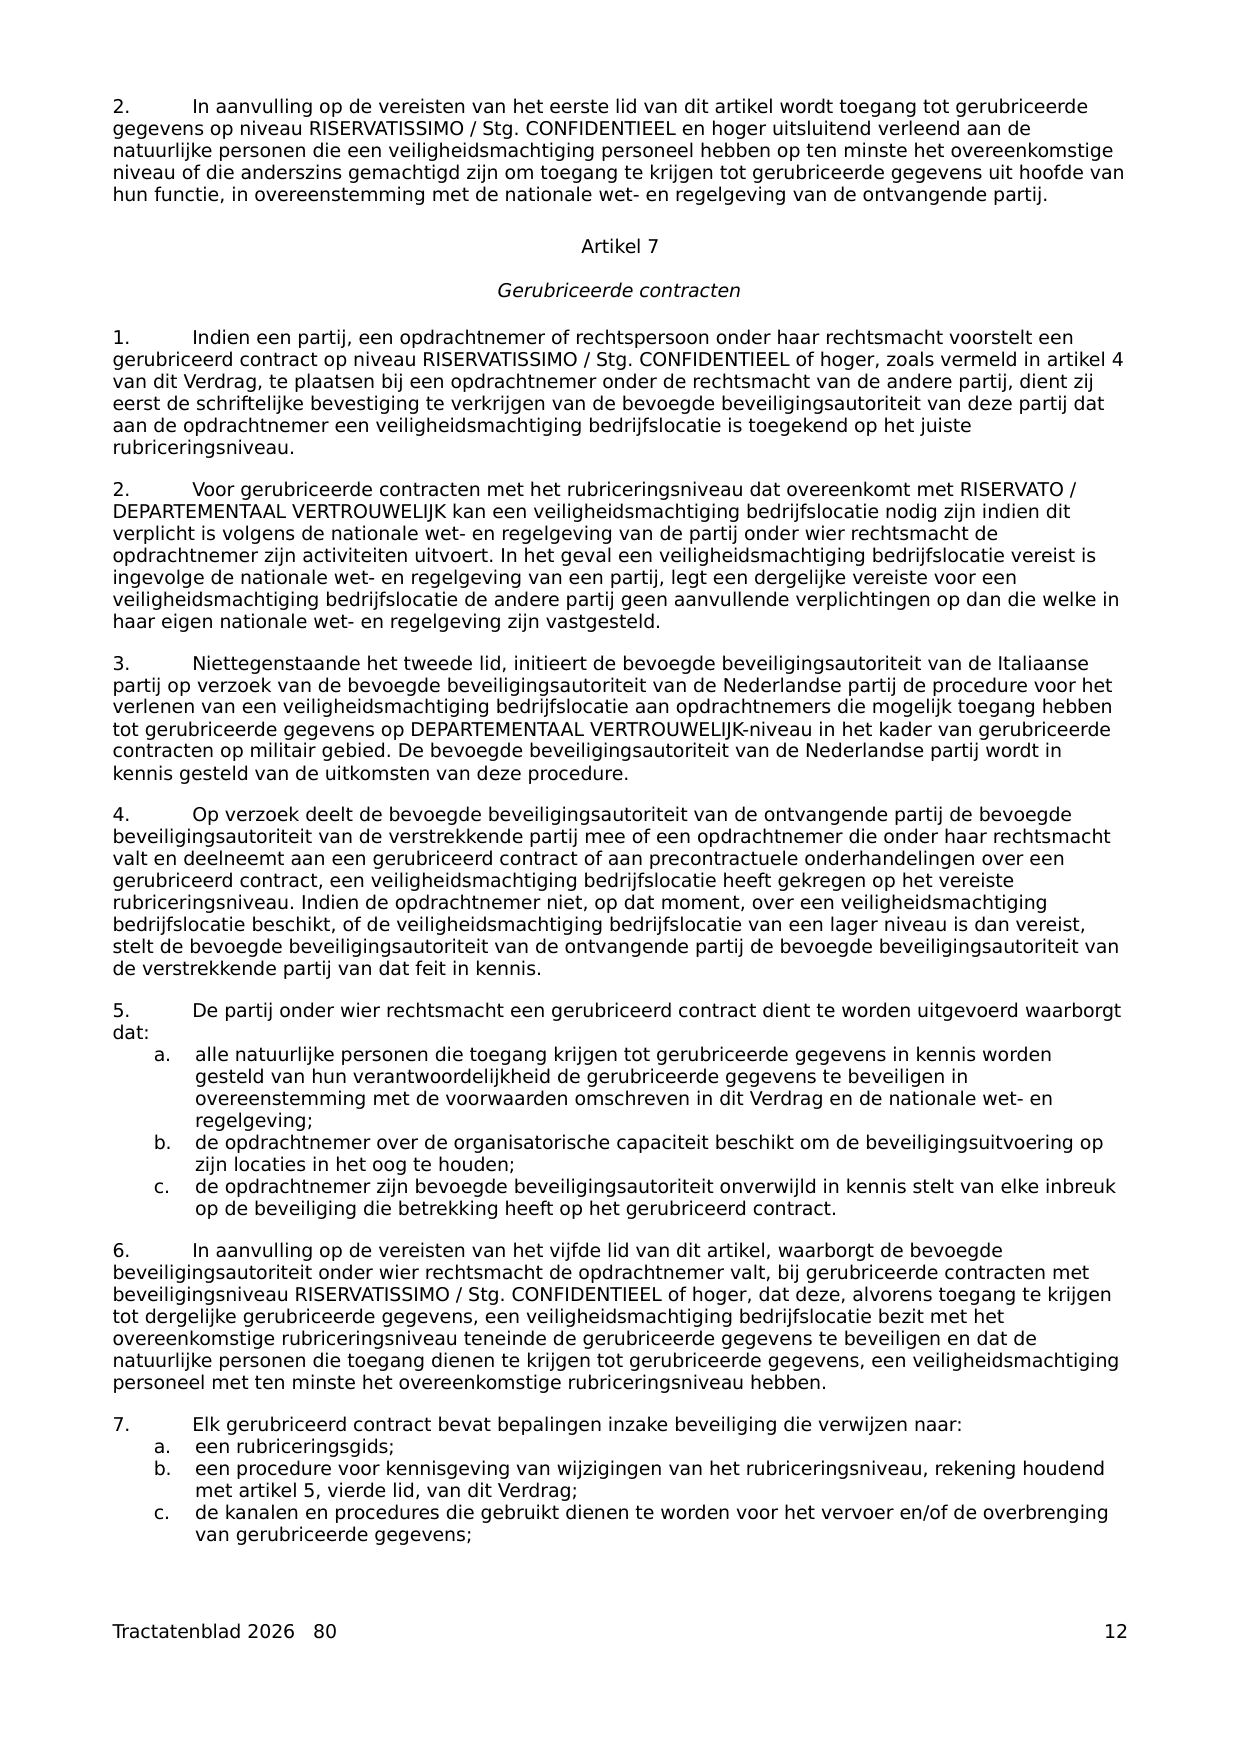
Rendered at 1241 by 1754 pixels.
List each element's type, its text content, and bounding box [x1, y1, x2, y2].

text 5. De partij onder wier rechtsmacht een gerubriceerd contract dient te worden uitgevoerd waarborgt dat: [112, 1000, 1128, 1044]
text 1. Indien een partij, een opdrachtnemer of rechtspersoon onder haar rechtsmacht voorstelt een gerubriceerd contract op niveau RISERVATISSIMO / Stg. CONFIDENTIEEL of hoger, zoals vermeld in artikel 4 van dit Verdrag, te plaatsen bij een opdrachtnemer onder de rechtsmacht van de andere partij, dient zij eerst de schriftelijke bevestiging te verkrijgen van de bevoegde beveiligingsautoriteit van deze partij dat aan de opdrachtnemer een veiligheidsmachtiging bedrijfslocatie is toegekend op het juiste rubriceringsniveau. [112, 327, 1128, 459]
text a. een rubriceringsgids; [153, 1436, 1128, 1458]
subtitle Artikel 7 Gerubriceerde contracten [112, 236, 1128, 302]
text c. de kanalen en procedures die gebruikt dienen te worden voor het vervoer en/of de overbrenging van gerubriceerde gegevens; [153, 1502, 1128, 1546]
text 3. Niettegenstaande het tweede lid, initieert de bevoegde beveiligingsautoriteit van de Italiaanse partij op verzoek van de bevoegde beveiligingsautoriteit van de Nederlandse partij de procedure voor het verlenen van een veiligheidsmachtiging bedrijfslocatie aan opdrachtnemers die mogelijk toegang hebben tot gerubriceerde gegevens op DEPARTEMENTAAL VERTROUWELIJK-niveau in het kader van gerubriceerde contracten op militair gebied. De bevoegde beveiligingsautoriteit van de Nederlandse partij wordt in kennis gesteld van de uitkomsten van deze procedure. [112, 652, 1128, 784]
text 6. In aanvulling op de vereisten van het vijfde lid van dit artikel, waarborgt de bevoegde beveiligingsautoriteit onder wier rechtsmacht de opdrachtnemer valt, bij gerubriceerde contracten met beveiligingsniveau RISERVATISSIMO / Stg. CONFIDENTIEEL of hoger, dat deze, alvorens toegang te krijgen tot dergelijke gerubriceerde gegevens, een veiligheidsmachtiging bedrijfslocatie bezit met het overeenkomstige rubriceringsniveau teneinde de gerubriceerde gegevens te beveiligen en dat de natuurlijke personen die toegang dienen te krijgen tot gerubriceerde gegevens, een veiligheidsmachtiging personeel met ten minste het overeenkomstige rubriceringsniveau hebben. [112, 1240, 1128, 1394]
text 2. In aanvulling op de vereisten van het eerste lid van dit artikel wordt toegang tot gerubriceerde gegevens op niveau RISERVATISSIMO / Stg. CONFIDENTIEEL en hoger uitsluitend verleend aan de natuurlijke personen die een veiligheidsmachtiging personeel hebben op ten minste het overeenkomstige niveau of die anderszins gemachtigd zijn om toegang te krijgen tot gerubriceerde gegevens uit hoofde van hun functie, in overeenstemming met de nationale wet- en regelgeving van de ontvangende partij. [112, 96, 1128, 206]
text a. alle natuurlijke personen die toegang krijgen tot gerubriceerde gegevens in kennis worden gesteld van hun verantwoordelijkheid de gerubriceerde gegevens te beveiligen in overeenstemming met de voorwaarden omschreven in dit Verdrag en de nationale wet- en regelgeving; [153, 1044, 1128, 1132]
text c. de opdrachtnemer zijn bevoegde beveiligingsautoriteit onverwijld in kennis stelt van elke inbreuk op de beveiliging die betrekking heeft op het gerubriceerd contract. [153, 1176, 1128, 1220]
text 4. Op verzoek deelt de bevoegde beveiligingsautoriteit van de ontvangende partij de bevoegde beveiligingsautoriteit van de verstrekkende partij mee of een opdrachtnemer die onder haar rechtsmacht valt en deelneemt aan een gerubriceerd contract of aan precontractuele onderhandelingen over een gerubriceerd contract, een veiligheidsmachtiging bedrijfslocatie heeft gekregen op het vereiste rubriceringsniveau. Indien de opdrachtnemer niet, op dat moment, over een veiligheidsmachtiging bedrijfslocatie beschikt, of de veiligheidsmachtiging bedrijfslocatie van een lager niveau is dan vereist, stelt de bevoegde beveiligingsautoriteit van de ontvangende partij de bevoegde beveiligingsautoriteit van de verstrekkende partij van dat feit in kennis. [112, 804, 1128, 980]
text b. de opdrachtnemer over de organisatorische capaciteit beschikt om de beveiligingsuitvoering op zijn locaties in het oog te houden; [153, 1132, 1128, 1176]
text 7. Elk gerubriceerd contract bevat bepalingen inzake beveiliging die verwijzen naar: [112, 1414, 1128, 1436]
text 2. Voor gerubriceerde contracten met het rubriceringsniveau dat overeenkomt met RISERVATO / DEPARTEMENTAAL VERTROUWELIJK kan een veiligheidsmachtiging bedrijfslocatie nodig zijn indien dit verplicht is volgens de nationale wet- en regelgeving van de partij onder wier rechtsmacht de opdrachtnemer zijn activiteiten uitvoert. In het geval een veiligheidsmachtiging bedrijfslocatie vereist is ingevolge de nationale wet- en regelgeving van een partij, legt een dergelijke vereiste voor een veiligheidsmachtiging bedrijfslocatie de andere partij geen aanvullende verplichtingen op dan die welke in haar eigen nationale wet- en regelgeving zijn vastgesteld. [112, 479, 1128, 632]
text b. een procedure voor kennisgeving van wijzigingen van het rubriceringsniveau, rekening houdend met artikel 5, vierde lid, van dit Verdrag; [153, 1458, 1128, 1502]
